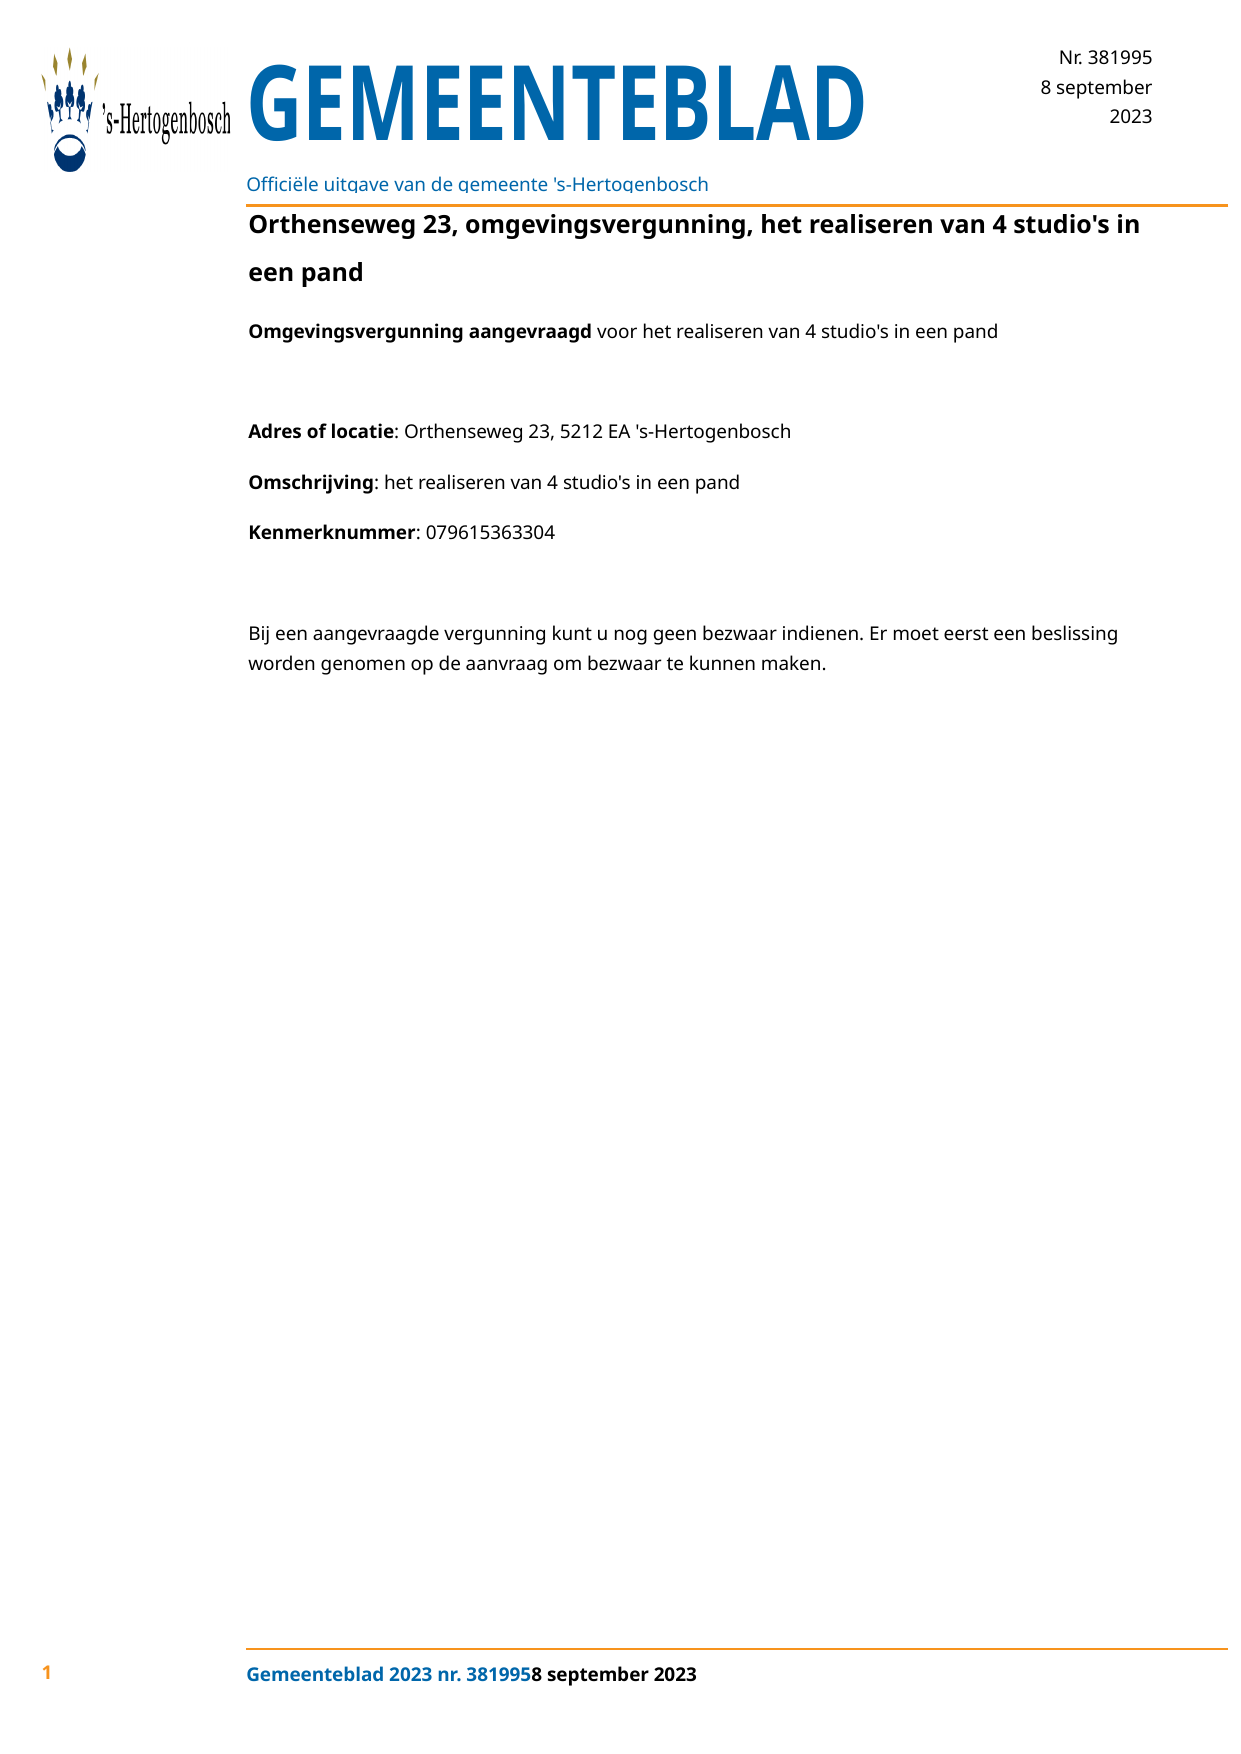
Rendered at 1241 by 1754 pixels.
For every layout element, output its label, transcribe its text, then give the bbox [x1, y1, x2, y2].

text Orthenseweg 23, omgevingsvergunning, het realiseren van 4 studio's in een pand [248, 207, 1152, 288]
text Kenmerknummer: 079615363304 [248, 519, 1152, 545]
text Omgevingsvergunning aangevraagd voor het realiseren van 4 studio's in een pand [248, 318, 1152, 344]
text Bij een aangevraagde vergunning kunt u nog geen bezwaar indienen. Er moet eerst een beslissing worden genomen op de aanvraag om bezwaar te kunnen maken. [248, 620, 1152, 676]
text Adres of locatie: Orthenseweg 23, 5212 EA 's-Hertogenbosch [248, 419, 1152, 444]
picture [41, 47, 231, 172]
text Omschrijving: het realiseren van 4 studio's in een pand [248, 469, 1152, 495]
